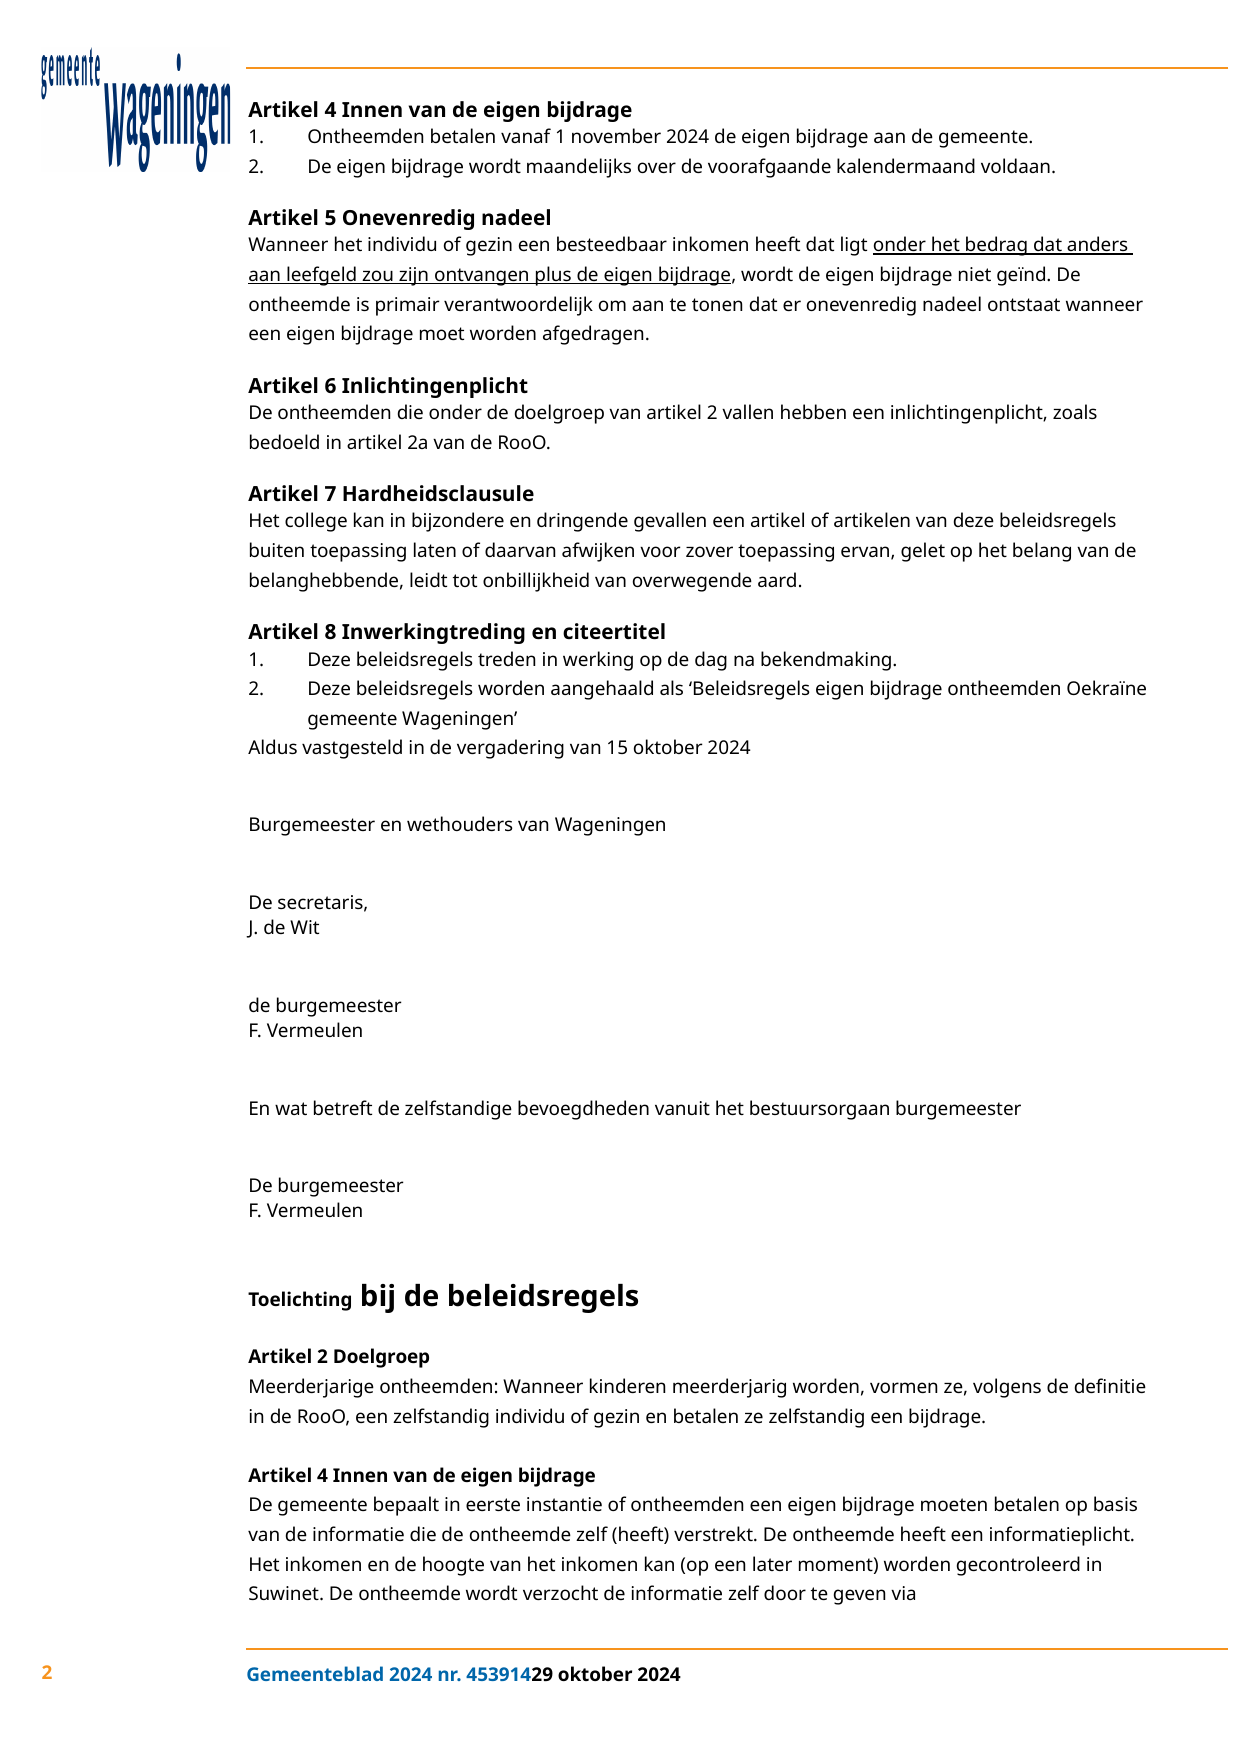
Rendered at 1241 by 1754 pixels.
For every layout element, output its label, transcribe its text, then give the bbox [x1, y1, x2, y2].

text Artikel 4 Innen van de eigen bijdrage [248, 1462, 1152, 1488]
text Burgemeester en wethouders van Wageningen [248, 812, 1152, 837]
text Artikel 6 Inlichtingenplicht [248, 371, 1152, 399]
text De secretaris, [248, 889, 1152, 914]
text Artikel 8 Inwerkingtreding en citeertitel [248, 617, 1152, 646]
text Artikel 5 Onevenredig nadeel [248, 203, 1152, 232]
text de burgemeester [248, 992, 1152, 1017]
list De eigen bijdrage wordt maandelijks over de voorafgaande kalendermaand voldaan. [248, 153, 1152, 178]
text Toelichting bij de beleidsregels [248, 1275, 1152, 1314]
text Artikel 2 Doelgroep [248, 1344, 1152, 1369]
text Artikel 7 Hardheidsclausule [248, 479, 1152, 508]
text Aldus vastgesteld in de vergadering van 15 oktober 2024 [248, 734, 1152, 760]
text De burgemeester [248, 1172, 1152, 1198]
text Het college kan in bijzondere en dringende gevallen een artikel of artikelen van deze beleidsregels buiten toepassing laten of daarvan afwijken voor zover toepassing ervan, gelet op het belang van de belanghebbende, leidt tot onbillijkheid van overwegende aard. [248, 508, 1152, 593]
text Wanneer het individu of gezin een besteedbaar inkomen heeft dat ligt onder het bedrag dat anders aan leefgeld zou zijn ontvangen plus de eigen bijdrage, wordt de eigen bijdrage niet geïnd. De ontheemde is primair verantwoordelijk om aan te tonen dat er onevenredig nadeel ontstaat wanneer een eigen bijdrage moet worden afgedragen. [248, 232, 1152, 346]
list Ontheemden betalen vanaf 1 november 2024 de eigen bijdrage aan de gemeente. [248, 123, 1152, 149]
text F. Vermeulen [248, 1017, 1152, 1043]
text J. de Wit [248, 914, 1152, 940]
text De ontheemden die onder de doelgroep van artikel 2 vallen hebben een inlichtingenplicht, zoals bedoeld in artikel 2a van de RooO. [248, 399, 1152, 454]
text De gemeente bepaalt in eerste instantie of ontheemden een eigen bijdrage moeten betalen op basis van de informatie die de ontheemde zelf (heeft) verstrekt. De ontheemde heeft een informatieplicht. Het inkomen en de hoogte van het inkomen kan (op een later moment) worden gecontroleerd in Suwinet. De ontheemde wordt verzocht de informatie zelf door te geven via [248, 1492, 1152, 1606]
text En wat betreft de zelfstandige bevoegdheden vanuit het bestuursorgaan burgemeester [248, 1095, 1152, 1120]
text Meerderjarige ontheemden: Wanneer kinderen meerderjarig worden, vormen ze, volgens de definitie in de RooO, een zelfstandig individu of gezin en betalen ze zelfstandig een bijdrage. [248, 1373, 1152, 1428]
list Deze beleidsregels worden aangehaald als ‘Beleidsregels eigen bijdrage ontheemden Oekraïne gemeente Wageningen’ [248, 675, 1152, 731]
text F. Vermeulen [248, 1198, 1152, 1223]
text Artikel 4 Innen van de eigen bijdrage [248, 95, 1152, 123]
picture [41, 47, 231, 172]
list Deze beleidsregels treden in werking op de dag na bekendmaking. [248, 646, 1152, 671]
